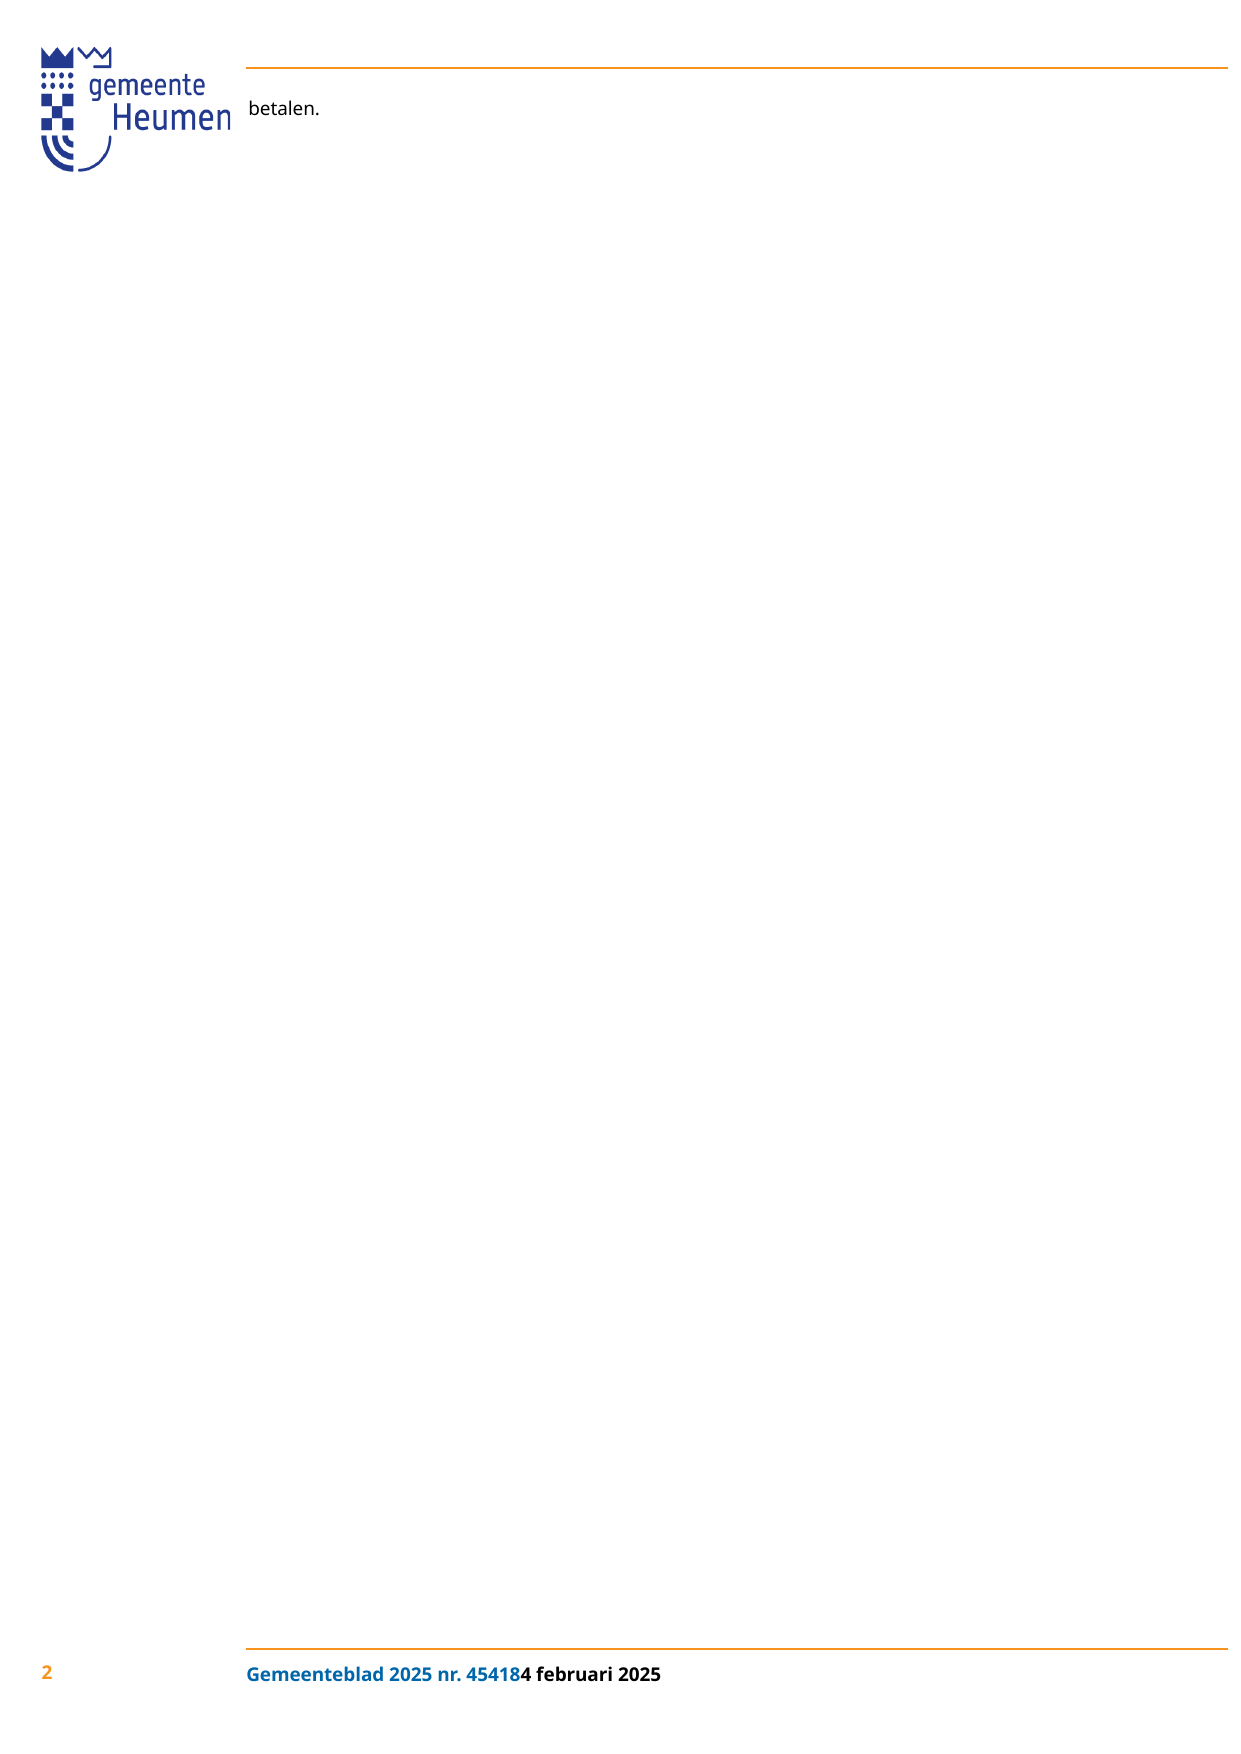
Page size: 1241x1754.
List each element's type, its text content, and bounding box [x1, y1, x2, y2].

text betalen. [248, 95, 1152, 121]
picture [41, 47, 231, 172]
